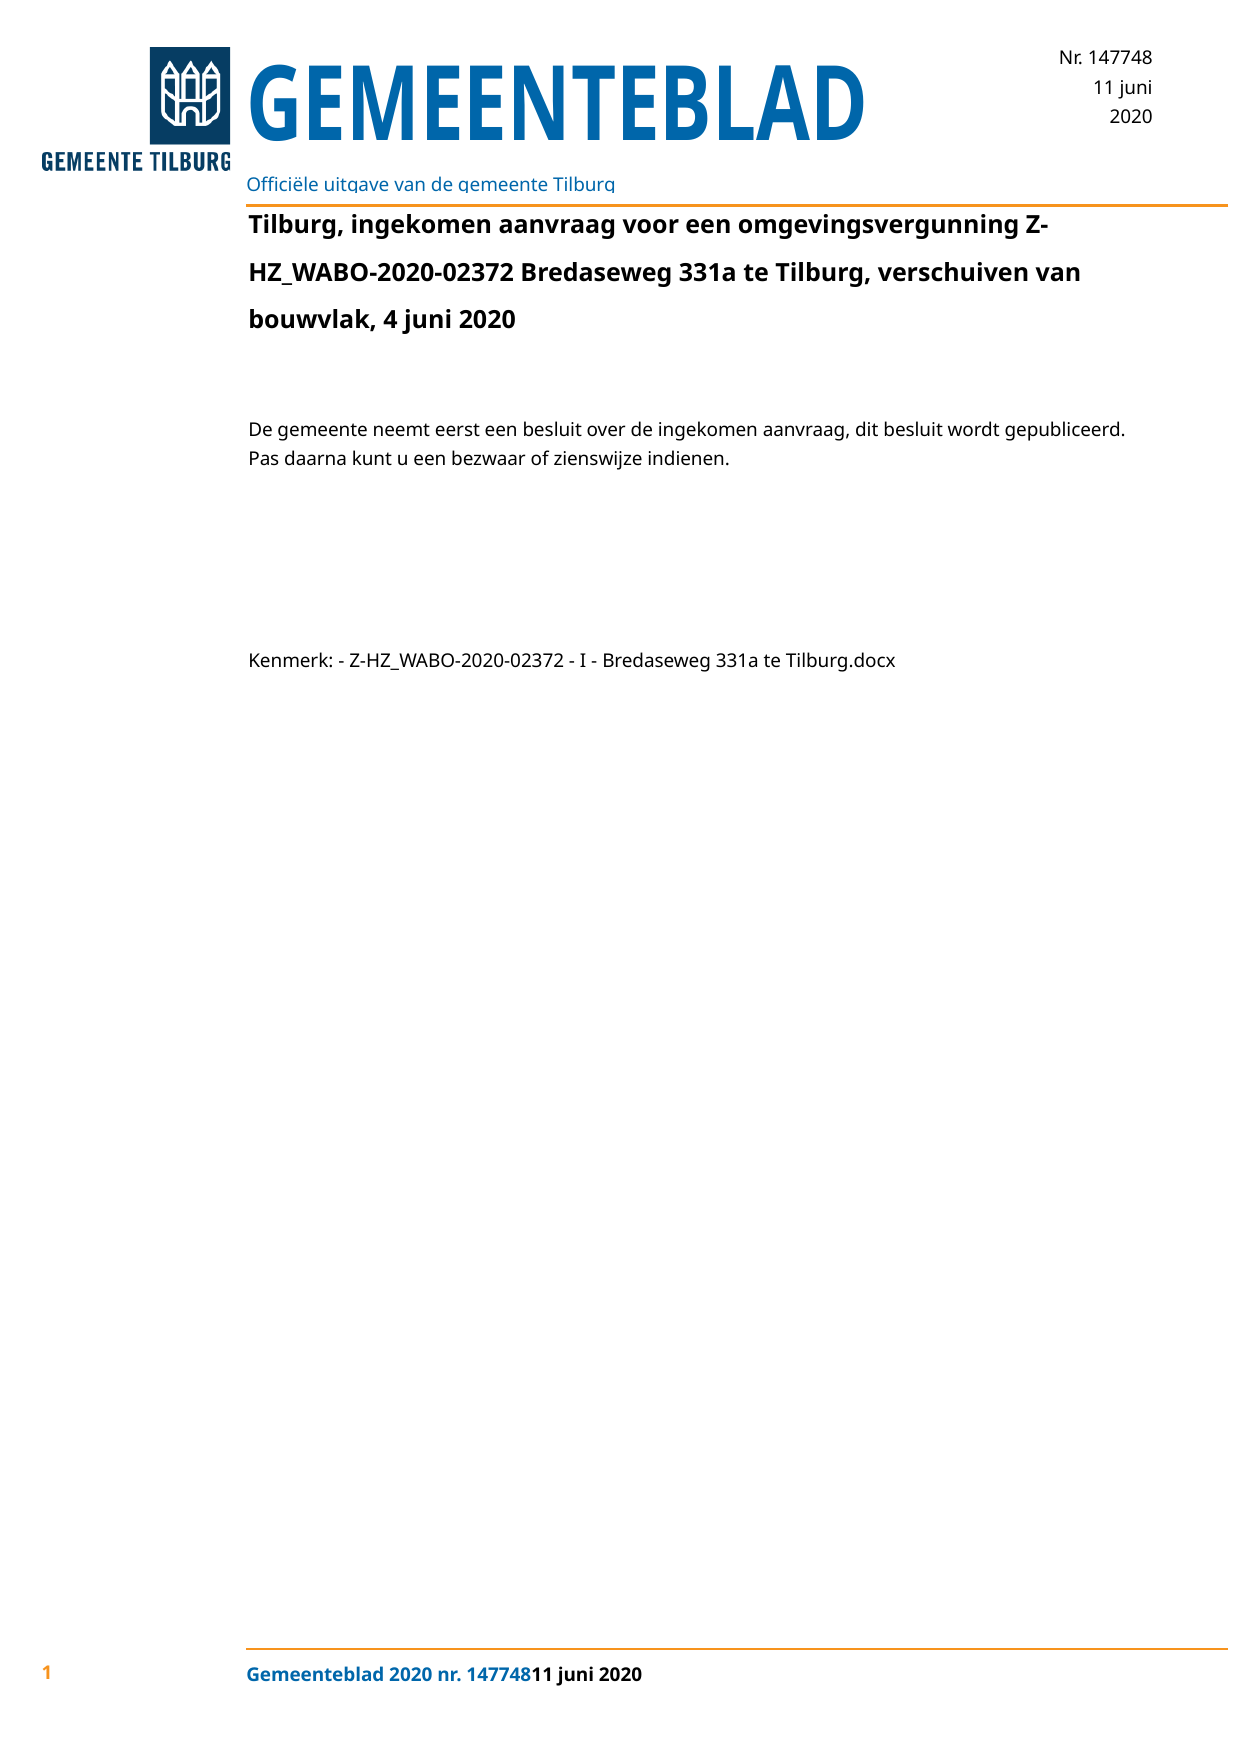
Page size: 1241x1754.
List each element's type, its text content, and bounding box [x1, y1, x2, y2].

text Tilburg, ingekomen aanvraag voor een omgevingsvergunning Z-HZ_WABO-2020-02372 Bredaseweg 331a te Tilburg, verschuiven van bouwvlak, 4 juni 2020 [248, 207, 1152, 336]
text De gemeente neemt eerst een besluit over de ingekomen aanvraag, dit besluit wordt gepubliceerd. Pas daarna kunt u een bezwaar of zienswijze indienen. [248, 416, 1152, 471]
picture [41, 47, 231, 172]
text Kenmerk: - Z-HZ_WABO-2020-02372 - I - Bredaseweg 331a te Tilburg.docx [248, 647, 1152, 673]
